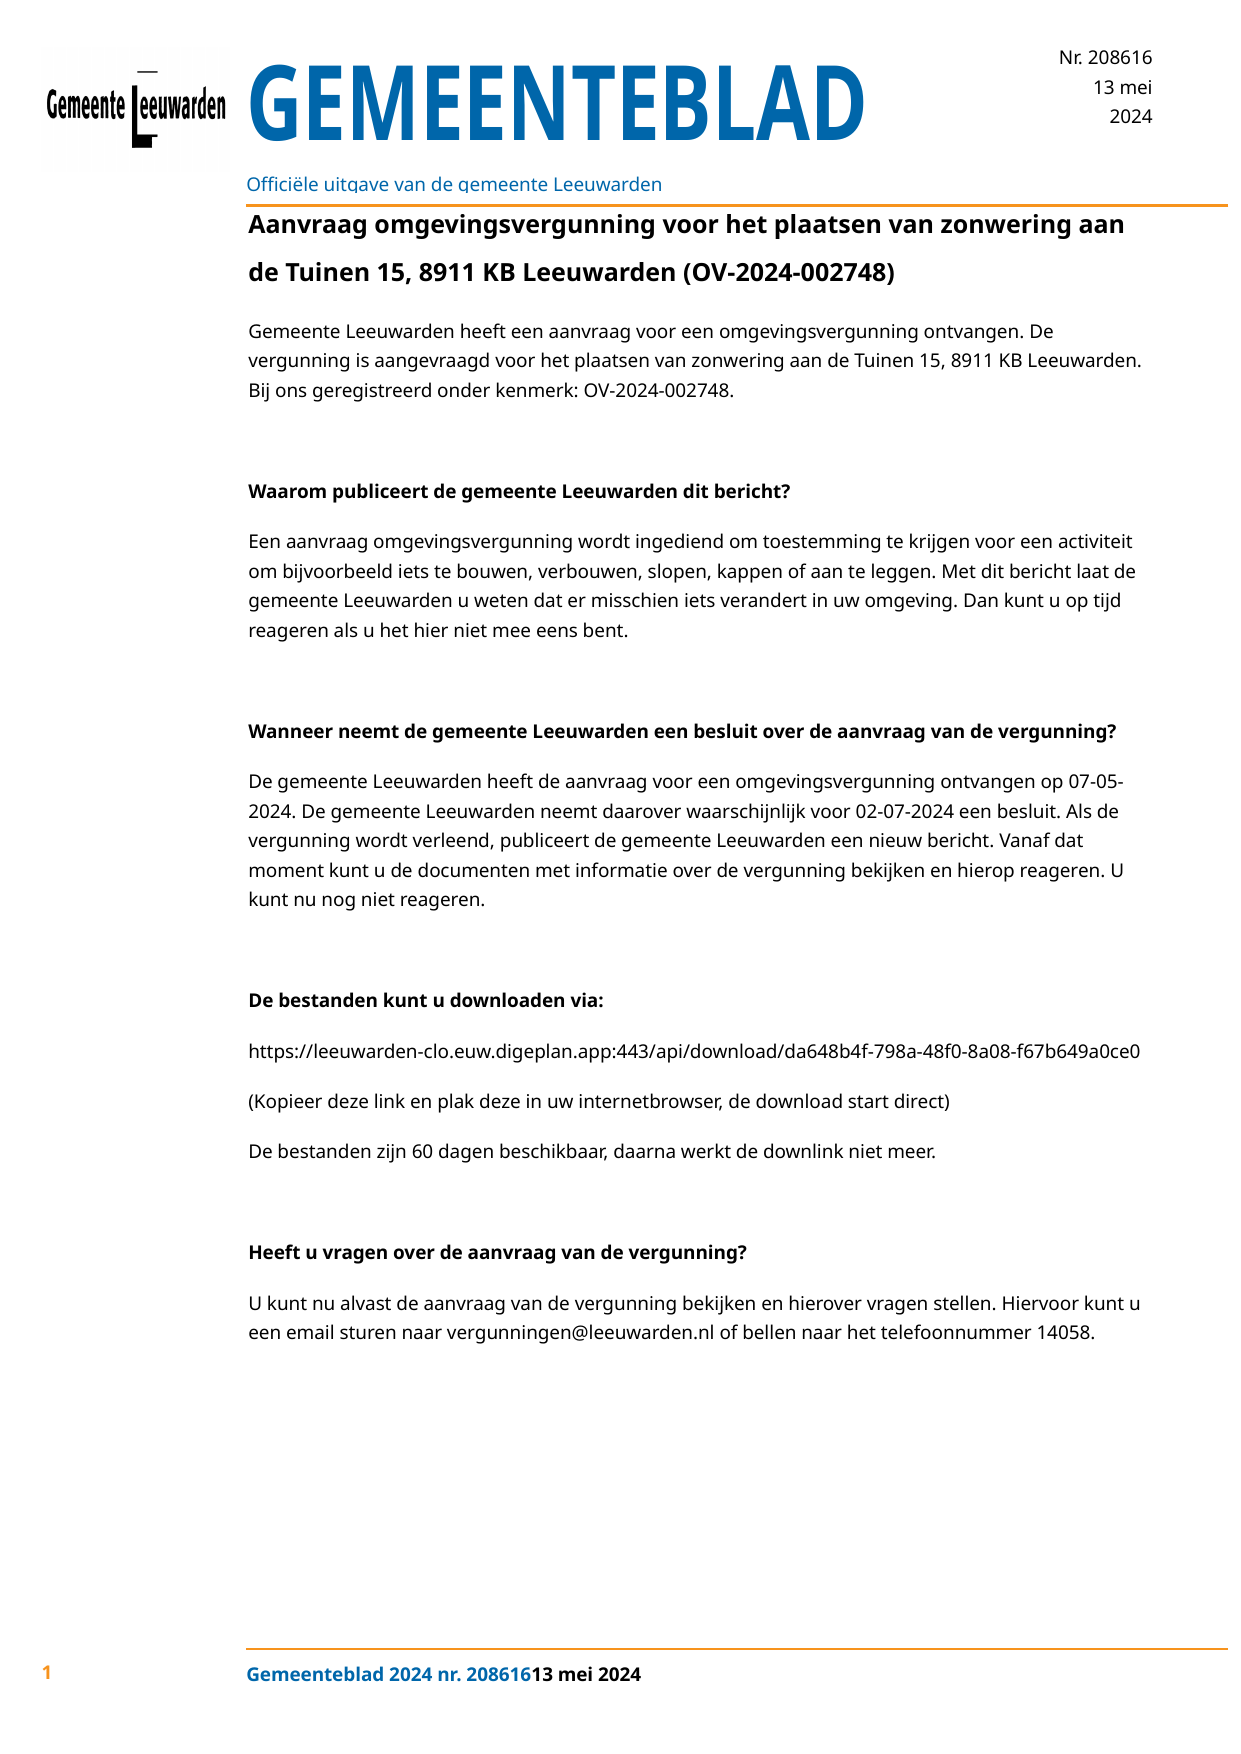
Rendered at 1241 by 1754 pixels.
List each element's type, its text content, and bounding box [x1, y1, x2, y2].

picture [41, 47, 231, 172]
text Waarom publiceert de gemeente Leeuwarden dit bericht? [248, 478, 1152, 504]
text U kunt nu alvast de aanvraag van de vergunning bekijken en hierover vragen stellen. Hiervoor kunt u een email sturen naar vergunningen@leeuwarden.nl of bellen naar het telefoonnummer 14058. [248, 1290, 1152, 1345]
text Wanneer neemt de gemeente Leeuwarden een besluit over de aanvraag van de vergunning? [248, 718, 1152, 744]
text Heeft u vragen over de aanvraag van de vergunning? [248, 1239, 1152, 1265]
text De bestanden zijn 60 dagen beschikbaar, daarna werkt de downlink niet meer. [248, 1139, 1152, 1164]
text Gemeente Leeuwarden heeft een aanvraag voor een omgevingsvergunning ontvangen. De vergunning is aangevraagd voor het plaatsen van zonwering aan de Tuinen 15, 8911 KB Leeuwarden. Bij ons geregistreerd onder kenmerk: OV-2024-002748. [248, 318, 1152, 403]
text De bestanden kunt u downloaden via: [248, 987, 1152, 1013]
text https://leeuwarden-clo.euw.digeplan.app:443/api/download/da648b4f-798a-48f0-8a08-f67b649a0ce0 [248, 1038, 1152, 1064]
text (Kopieer deze link en plak deze in uw internetbrowser, de download start direct) [248, 1088, 1152, 1114]
text Aanvraag omgevingsvergunning voor het plaatsen van zonwering aan de Tuinen 15, 8911 KB Leeuwarden (OV-2024-002748) [248, 207, 1152, 288]
text Een aanvraag omgevingsvergunning wordt ingediend om toestemming te krijgen voor een activiteit om bijvoorbeeld iets te bouwen, verbouwen, slopen, kappen of aan te leggen. Met dit bericht laat de gemeente Leeuwarden u weten dat er misschien iets verandert in uw omgeving. Dan kunt u op tijd reageren als u het hier niet mee eens bent. [248, 528, 1152, 643]
text De gemeente Leeuwarden heeft de aanvraag voor een omgevingsvergunning ontvangen op 07-05-2024. De gemeente Leeuwarden neemt daarover waarschijnlijk voor 02-07-2024 een besluit. Als de vergunning wordt verleend, publiceert de gemeente Leeuwarden een nieuw bericht. Vanaf dat moment kunt u de documenten met informatie over de vergunning bekijken en hierop reageren. U kunt nu nog niet reageren. [248, 768, 1152, 912]
